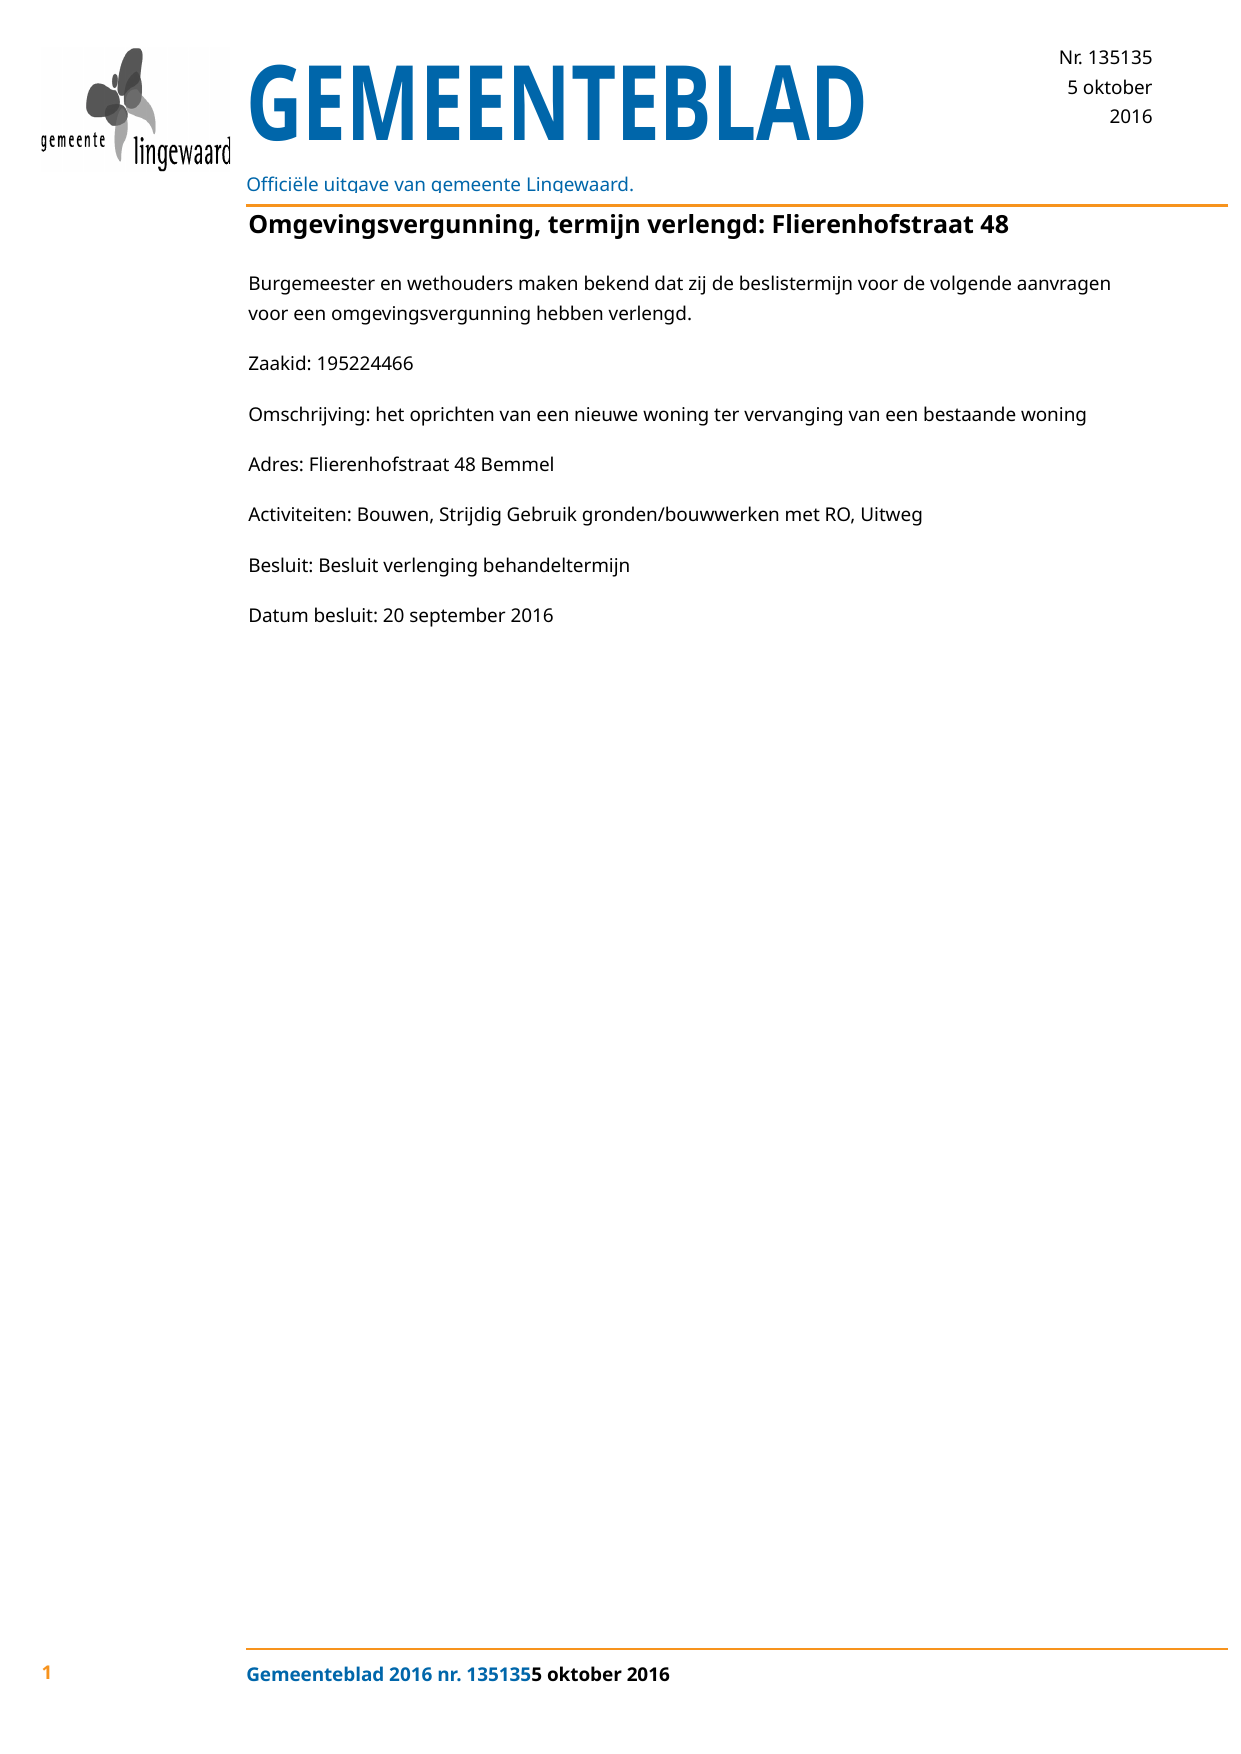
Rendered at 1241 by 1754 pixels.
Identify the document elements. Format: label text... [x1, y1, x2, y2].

text Activiteiten: Bouwen, Strijdig Gebruik gronden/bouwwerken met RO, Uitweg [248, 502, 1152, 527]
text Adres: Flierenhofstraat 48 Bemmel [248, 451, 1152, 477]
text Zaakid: 195224466 [248, 350, 1152, 376]
text Datum besluit: 20 september 2016 [248, 602, 1152, 628]
picture [41, 47, 231, 172]
text Besluit: Besluit verlenging behandeltermijn [248, 552, 1152, 578]
text Omgevingsvergunning, termijn verlengd: Flierenhofstraat 48 [248, 207, 1152, 241]
text Omschrijving: het oprichten van een nieuwe woning ter vervanging van een bestaande woning [248, 401, 1152, 426]
text Burgemeester en wethouders maken bekend dat zij de beslistermijn voor de volgende aanvragen voor een omgevingsvergunning hebben verlengd. [248, 270, 1152, 326]
